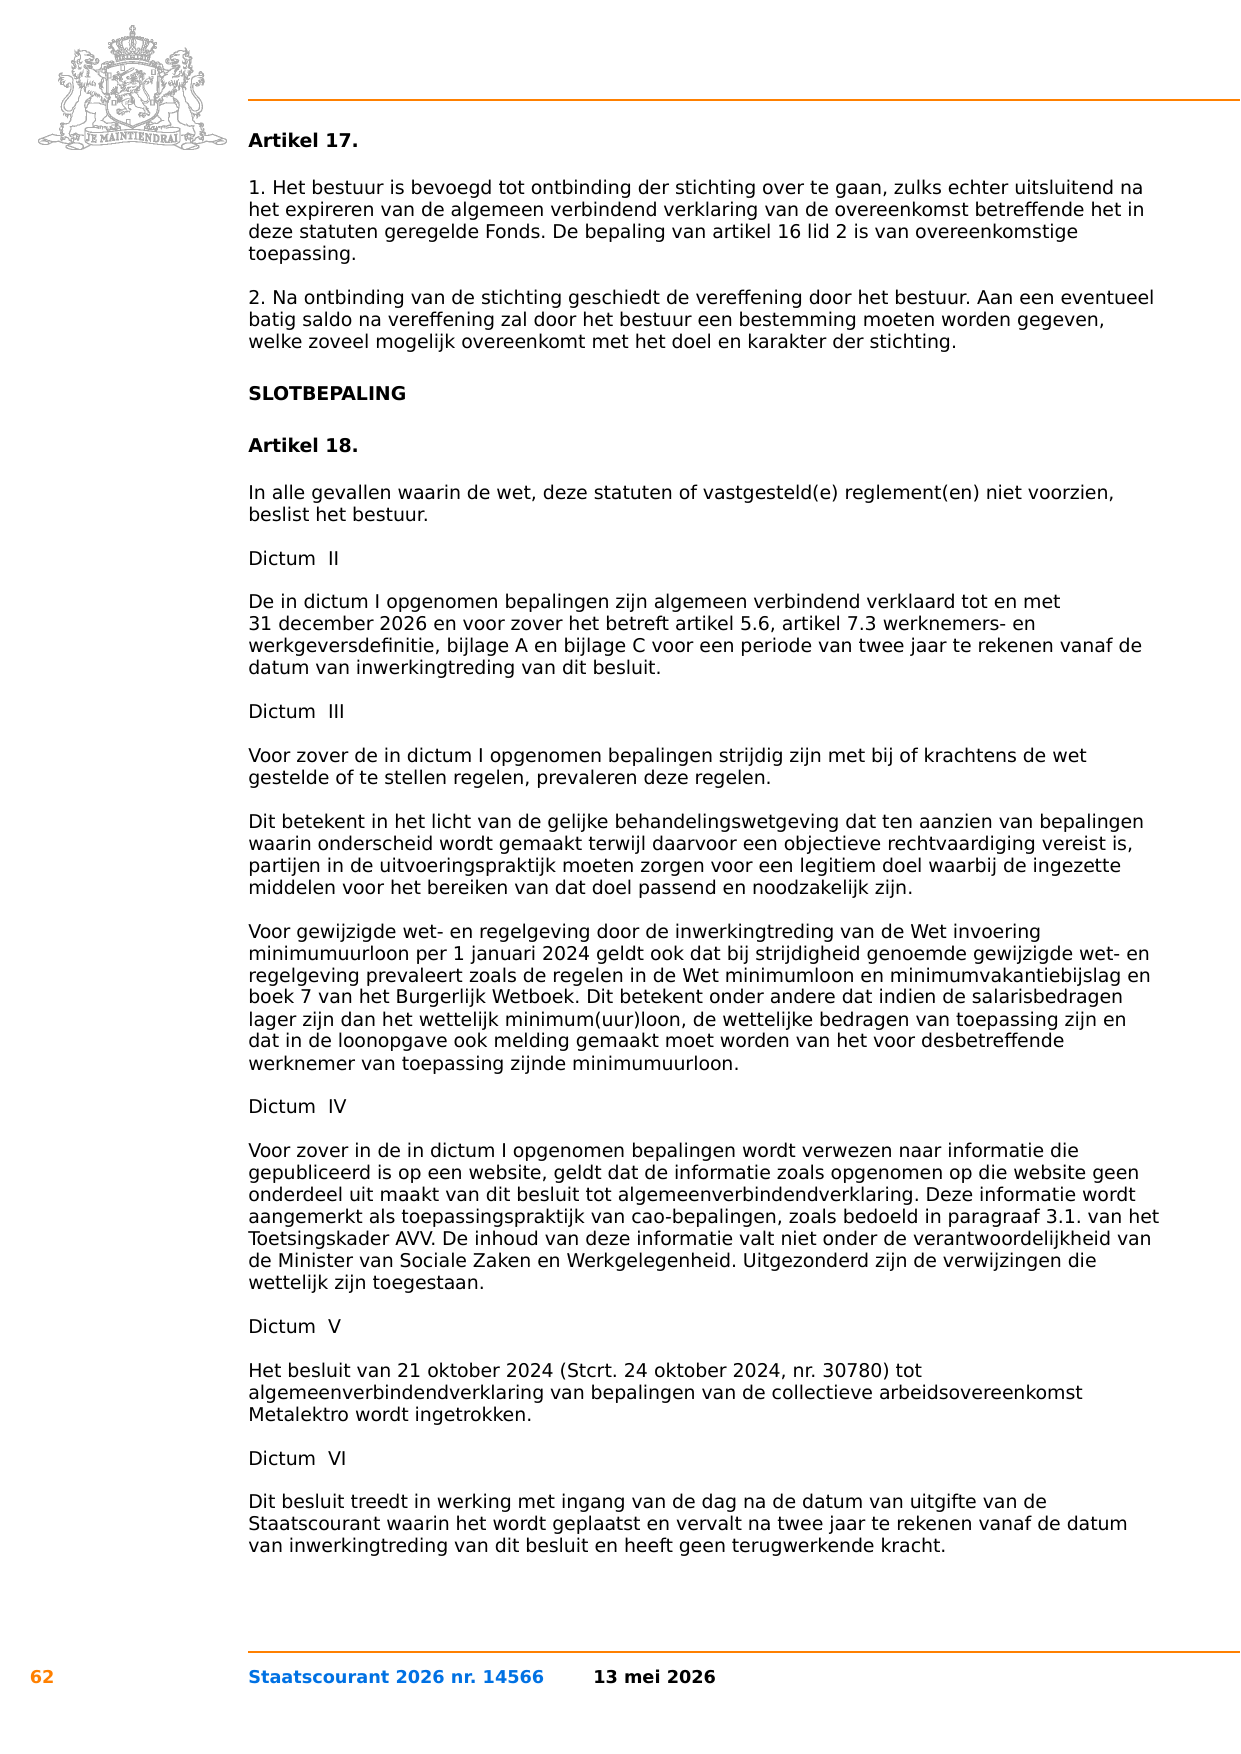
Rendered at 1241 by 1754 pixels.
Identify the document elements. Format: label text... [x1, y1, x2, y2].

text Voor gewijzigde wet- en regelgeving door de inwerkingtreding van de Wet invoering minimumuurloon per 1 januari 2024 geldt ook dat bij strijdigheid genoemde gewijzigde wet- en regelgeving prevaleert zoals de regelen in de Wet minimumloon en minimumvakantiebijslag en boek 7 van het Burgerlijk Wetboek. Dit betekent onder andere dat indien de salarisbedragen lager zijn dan het wettelijk minimum(uur)loon, de wettelijke bedragen van toepassing zijn en dat in de loonopgave ook melding gemaakt moet worden van het voor desbetreffende werknemer van toepassing zijnde minimumuurloon. [248, 921, 1163, 1074]
text 1. Het bestuur is bevoegd tot ontbinding der stichting over te gaan, zulks echter uitsluitend na het expireren van de algemeen verbindend verklaring van de overeenkomst betreffende het in deze statuten geregelde Fonds. De bepaling van artikel 16 lid 2 is van overeenkomstige toepassing. [248, 177, 1163, 265]
text Dictum II [248, 547, 1163, 569]
text Dit besluit treedt in werking met ingang van de dag na de datum van uitgifte van de Staatscourant waarin het wordt geplaatst en vervalt na twee jaar te rekenen vanaf de datum van inwerkingtreding van dit besluit en heeft geen terugwerkende kracht. [248, 1491, 1163, 1557]
text Het besluit van 21 oktober 2024 (Stcrt. 24 oktober 2024, nr. 30780) tot algemeenverbindendverklaring van bepalingen van de collectieve arbeidsovereenkomst Metalektro wordt ingetrokken. [248, 1360, 1163, 1426]
subtitle Artikel 18. [248, 434, 1163, 457]
text Voor zover de in dictum I opgenomen bepalingen strijdig zijn met bij of krachtens de wet gestelde of te stellen regelen, prevaleren deze regelen. [248, 745, 1163, 789]
text 2. Na ontbinding van de stichting geschiedt de vereffening door het bestuur. Aan een eventueel batig saldo na vereffening zal door het bestuur een bestemming moeten worden gegeven, welke zoveel mogelijk overeenkomt met het doel en karakter der stichting. [248, 287, 1163, 353]
text Dictum IV [248, 1096, 1163, 1118]
text Dictum VI [248, 1447, 1163, 1469]
text Dictum III [248, 701, 1163, 723]
text Dit betekent in het licht van de gelijke behandelingswetgeving dat ten aanzien van bepalingen waarin onderscheid wordt gemaakt terwijl daarvoor een objectieve rechtvaardiging vereist is, partijen in de uitvoeringspraktijk moeten zorgen voor een legitiem doel waarbij de ingezette middelen voor het bereiken van dat doel passend en noodzakelijk zijn. [248, 811, 1163, 899]
picture [38, 25, 227, 150]
text Voor zover in de in dictum I opgenomen bepalingen wordt verwezen naar informatie die gepubliceerd is op een website, geldt dat de informatie zoals opgenomen op die website geen onderdeel uit maakt van dit besluit tot algemeenverbindendverklaring. Deze informatie wordt aangemerkt als toepassingspraktijk van cao-bepalingen, zoals bedoeld in paragraaf 3.1. van het Toetsingskader AVV. De inhoud van deze informatie valt niet onder de verantwoordelijkheid van de Minister van Sociale Zaken en Werkgelegenheid. Uitgezonderd zijn de verwijzingen die wettelijk zijn toegestaan. [248, 1140, 1163, 1294]
text Dictum V [248, 1316, 1163, 1338]
text De in dictum I opgenomen bepalingen zijn algemeen verbindend verklaard tot en met 31 december 2026 en voor zover het betreft artikel 5.6, artikel 7.3 werknemers- en werkgeversdefinitie, bijlage A en bijlage C voor een periode van twee jaar te rekenen vanaf de datum van inwerkingtreding van dit besluit. [248, 591, 1163, 679]
subtitle Artikel 17. [248, 130, 1163, 152]
text In alle gevallen waarin de wet, deze statuten of vastgesteld(e) reglement(en) niet voorzien, beslist het bestuur. [248, 482, 1163, 526]
subtitle SLOTBEPALING [248, 383, 1163, 404]
